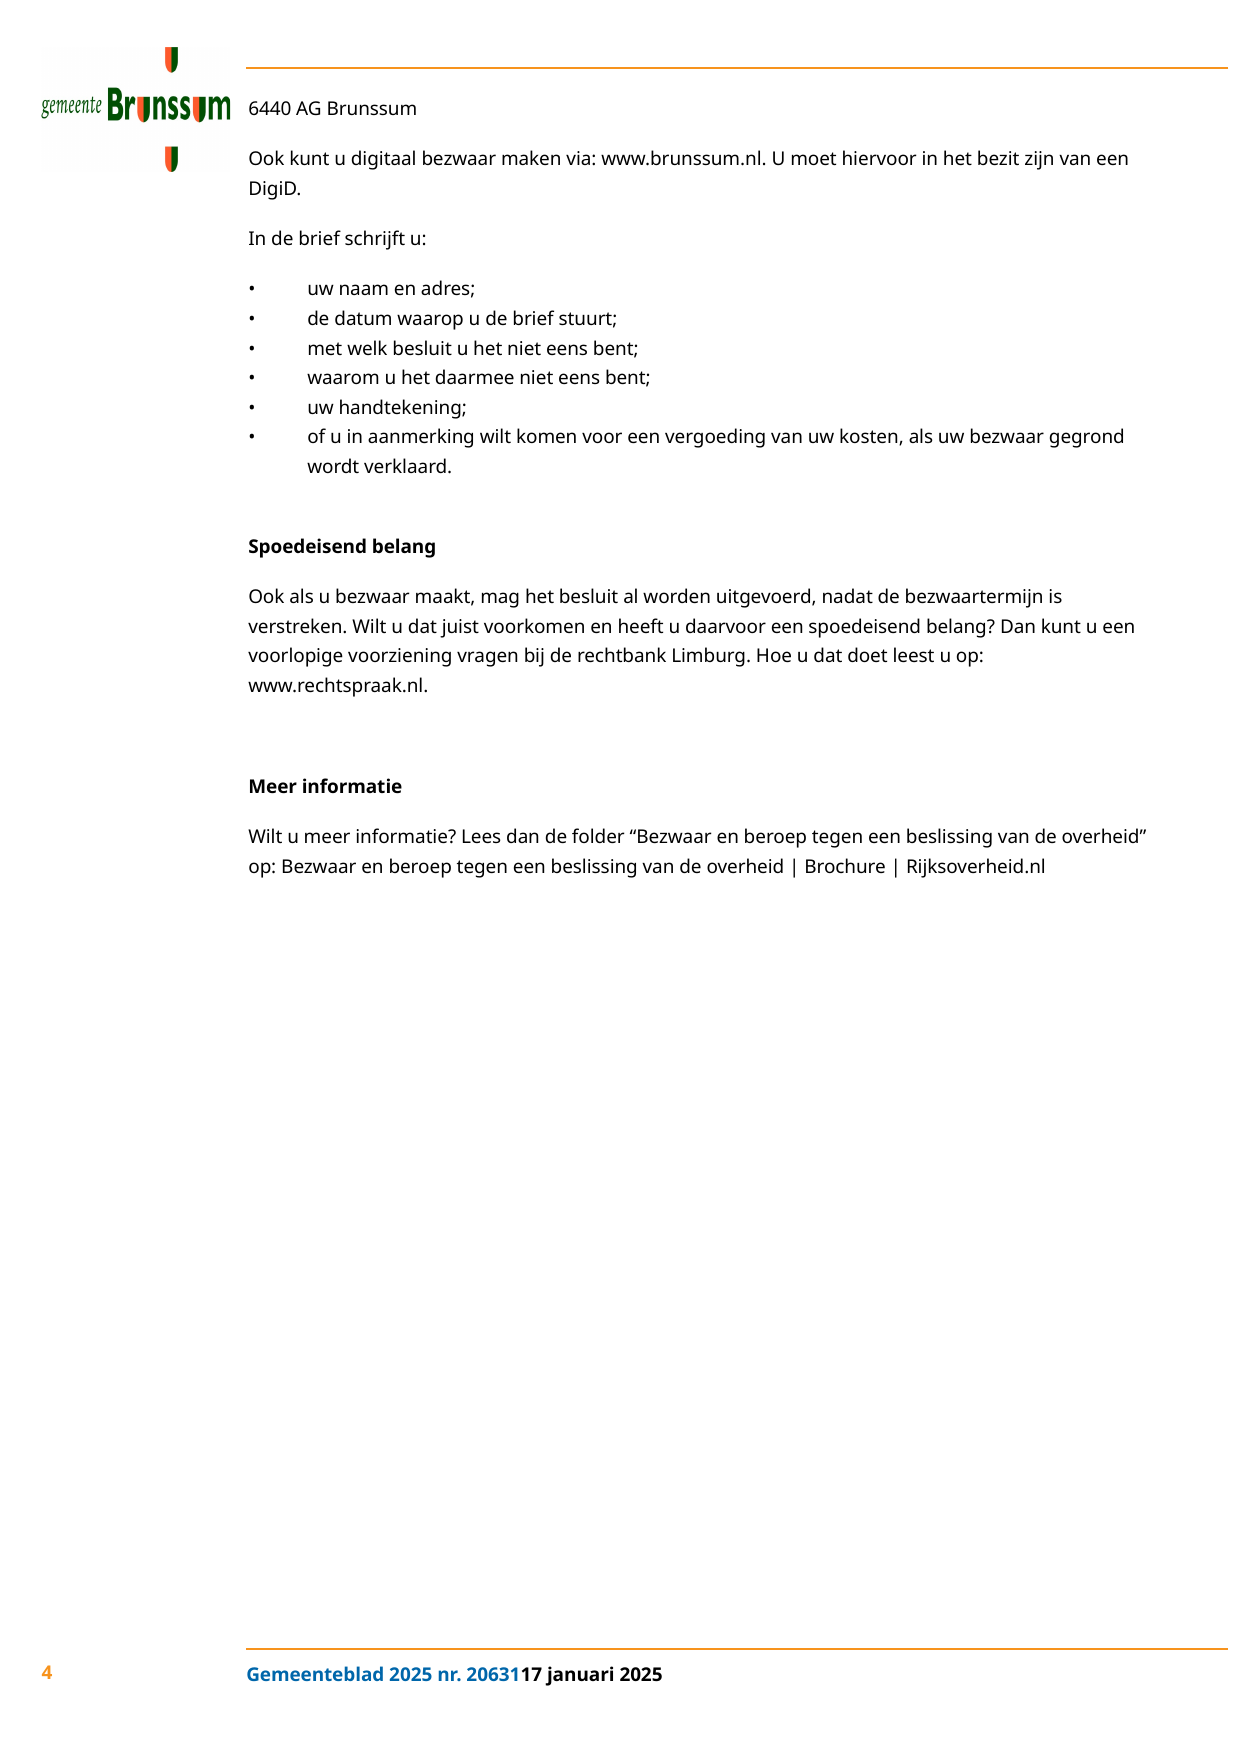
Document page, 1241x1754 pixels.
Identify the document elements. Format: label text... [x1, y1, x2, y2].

text Ook kunt u digitaal bezwaar maken via: www.brunssum.nl. U moet hiervoor in het bezit zijn van een DigiD. [248, 145, 1152, 201]
text Wilt u meer informatie? Lees dan de folder “Bezwaar en beroep tegen een beslissing van de overheid” op: Bezwaar en beroep tegen een beslissing van de overheid | Brochure | Rijksoverheid.nl [248, 823, 1152, 879]
text In de brief schrijft u: [248, 225, 1152, 251]
list met welk besluit u het niet eens bent; [248, 335, 1152, 361]
list waarom u het daarmee niet eens bent; [248, 364, 1152, 390]
picture [41, 47, 231, 172]
text Meer informatie [248, 773, 1152, 799]
text 6440 AG Brunssum [248, 95, 1152, 121]
list de datum waarop u de brief stuurt; [248, 305, 1152, 331]
text Ook als u bezwaar maakt, mag het besluit al worden uitgevoerd, nadat de bezwaartermijn is verstreken. Wilt u dat juist voorkomen en heeft u daarvoor een spoedeisend belang? Dan kunt u een voorlopige voorziening vragen bij de rechtbank Limburg. Hoe u dat doet leest u op: www.rechtspraak.nl. [248, 583, 1152, 698]
list uw naam en adres; [248, 276, 1152, 301]
text Spoedeisend belang [248, 533, 1152, 559]
list uw handtekening; [248, 394, 1152, 420]
list of u in aanmerking wilt komen voor een vergoeding van uw kosten, als uw bezwaar gegrond wordt verklaard. [248, 423, 1152, 479]
